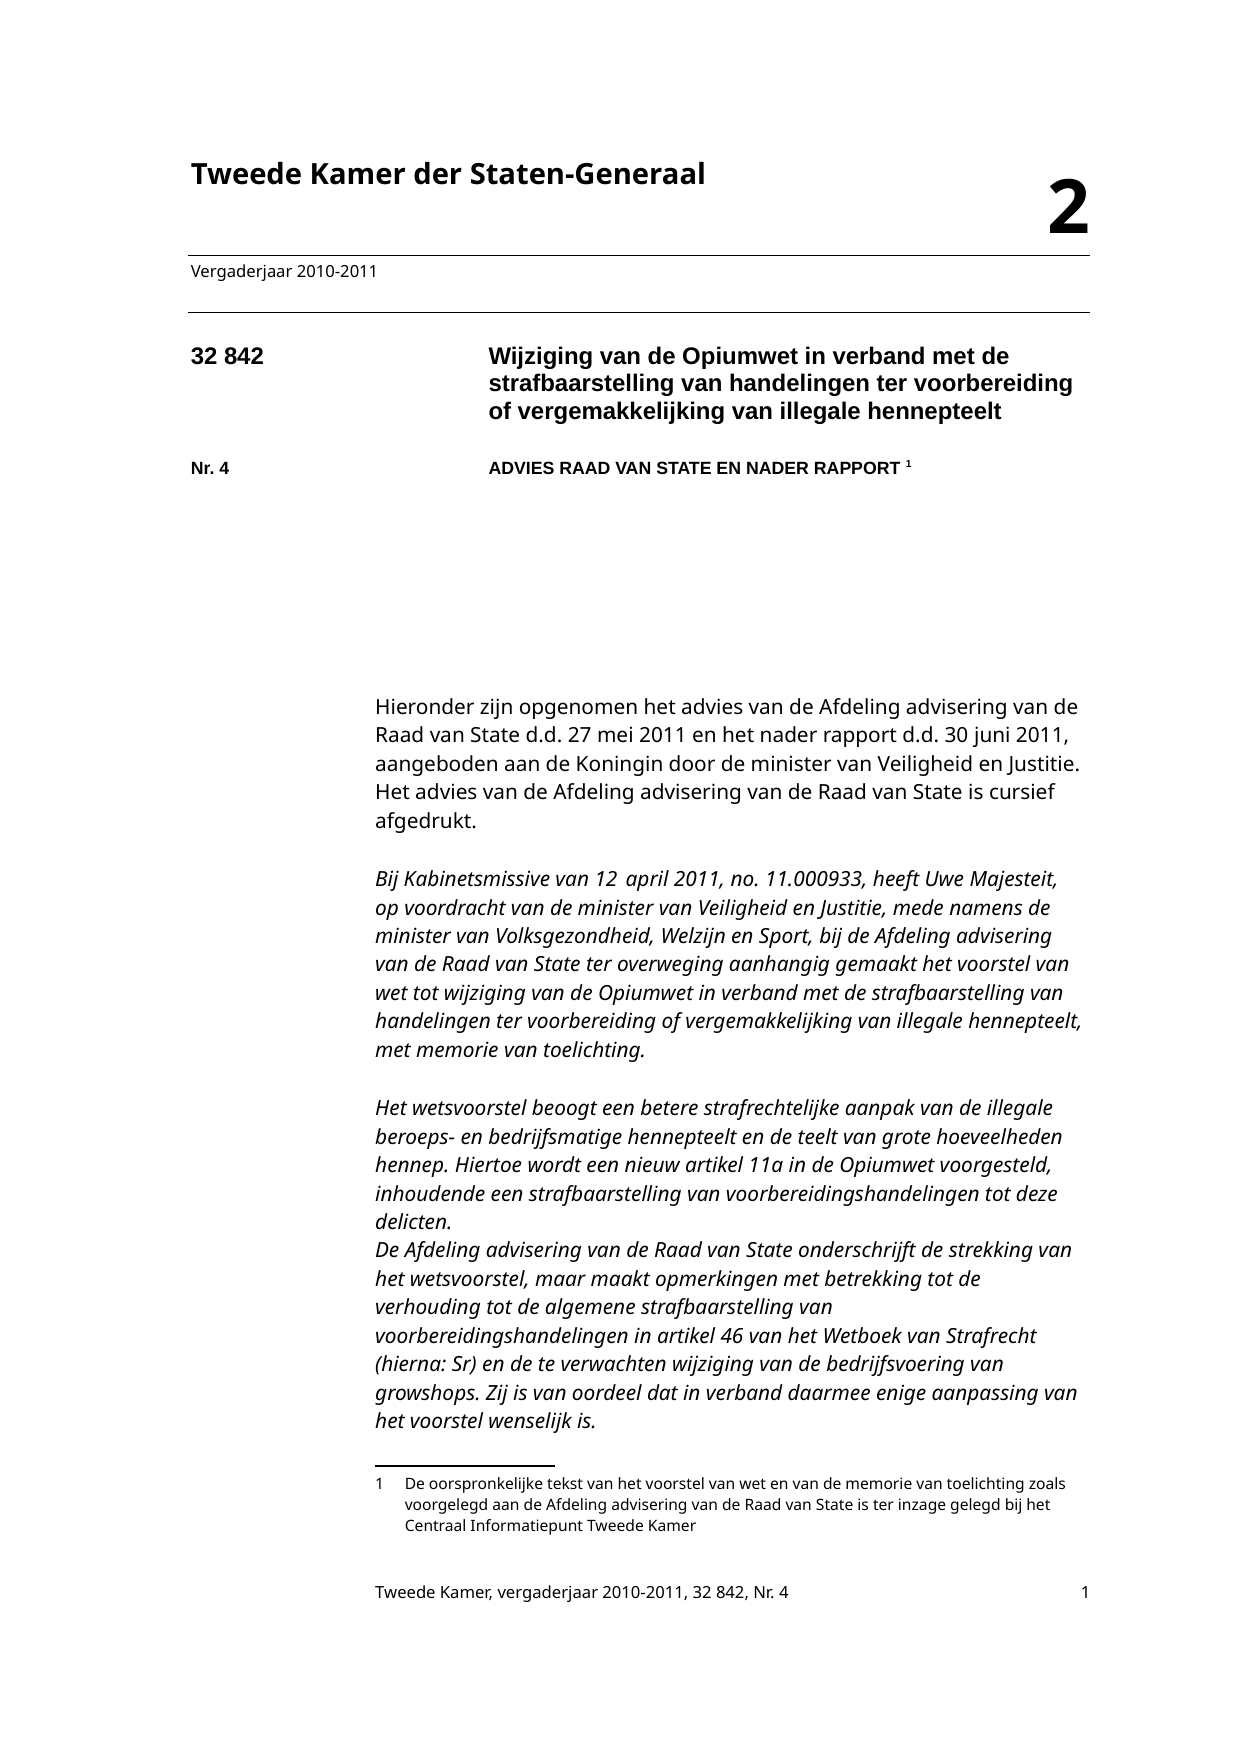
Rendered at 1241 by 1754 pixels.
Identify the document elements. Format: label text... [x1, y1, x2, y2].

table_cell 32 842 [188, 339, 485, 454]
table_cell Vergaderjaar 2010-2011 [188, 256, 485, 312]
table_cell Nr. 4 [188, 455, 485, 573]
table_cell Wijziging van de Opiumwet in verband met de strafbaarstelling van handelingen ter voorbereiding of vergemakkelijking van illegale hennepteelt [485, 339, 1090, 454]
text Het wetsvoorstel beoogt een betere strafrechtelijke aanpak van de illegale beroeps- en bedrijfsmatige hennepteelt en de teelt van grote hoeveelheden hennep. Hiertoe wordt een nieuw artikel 11a in de Opiumwet voorgesteld, inhoudende een strafbaarstelling van voorbereidingshandelingen tot deze delicten. [375, 1093, 1090, 1236]
table_cell [485, 256, 1090, 312]
table_cell [485, 313, 1090, 339]
table_cell [188, 313, 485, 339]
text De Afdeling advisering van de Raad van State onderschrijft de strekking van het wetsvoorstel, maar maakt opmerkingen met betrekking tot de verhouding tot de algemene strafbaarstelling van voorbereidingshandelingen in artikel 46 van het Wetboek van Strafrecht (hierna: Sr) en de te verwachten wijziging van de bedrijfsvoering van growshops. Zij is van oordeel dat in verband daarmee enige aanpassing van het voorstel wenselijk is. [375, 1236, 1090, 1434]
text Bij Kabinetsmissive van 12 april 2011, no. 11.000933, heeft Uwe Majesteit, op voordracht van de minister van Veiligheid en Justitie, mede namens de minister van Volksgezondheid, Welzijn en Sport, bij de Afdeling advisering van de Raad van State ter overweging aanhangig gemaakt het voorstel van wet tot wijziging van de Opiumwet in verband met de strafbaarstelling van handelingen ter voorbereiding of vergemakkelijking van illegale hennepteelt, met memorie van toelichting. [375, 864, 1090, 1063]
table_header 2 [910, 150, 1090, 255]
table_header Tweede Kamer der Staten-Generaal [188, 150, 909, 255]
text Hieronder zijn opgenomen het advies van de Afdeling advisering van de Raad van State d.d. 27 mei 2011 en het nader rapport d.d. 30 juni 2011, aangeboden aan de Koningin door de minister van Veiligheid en Justitie. Het advies van de Afdeling advisering van de Raad van State is cursief afgedrukt. [375, 692, 1090, 834]
table_cell ADVIES RAAD VAN STATE EN NADER RAPPORT [485, 455, 1090, 573]
